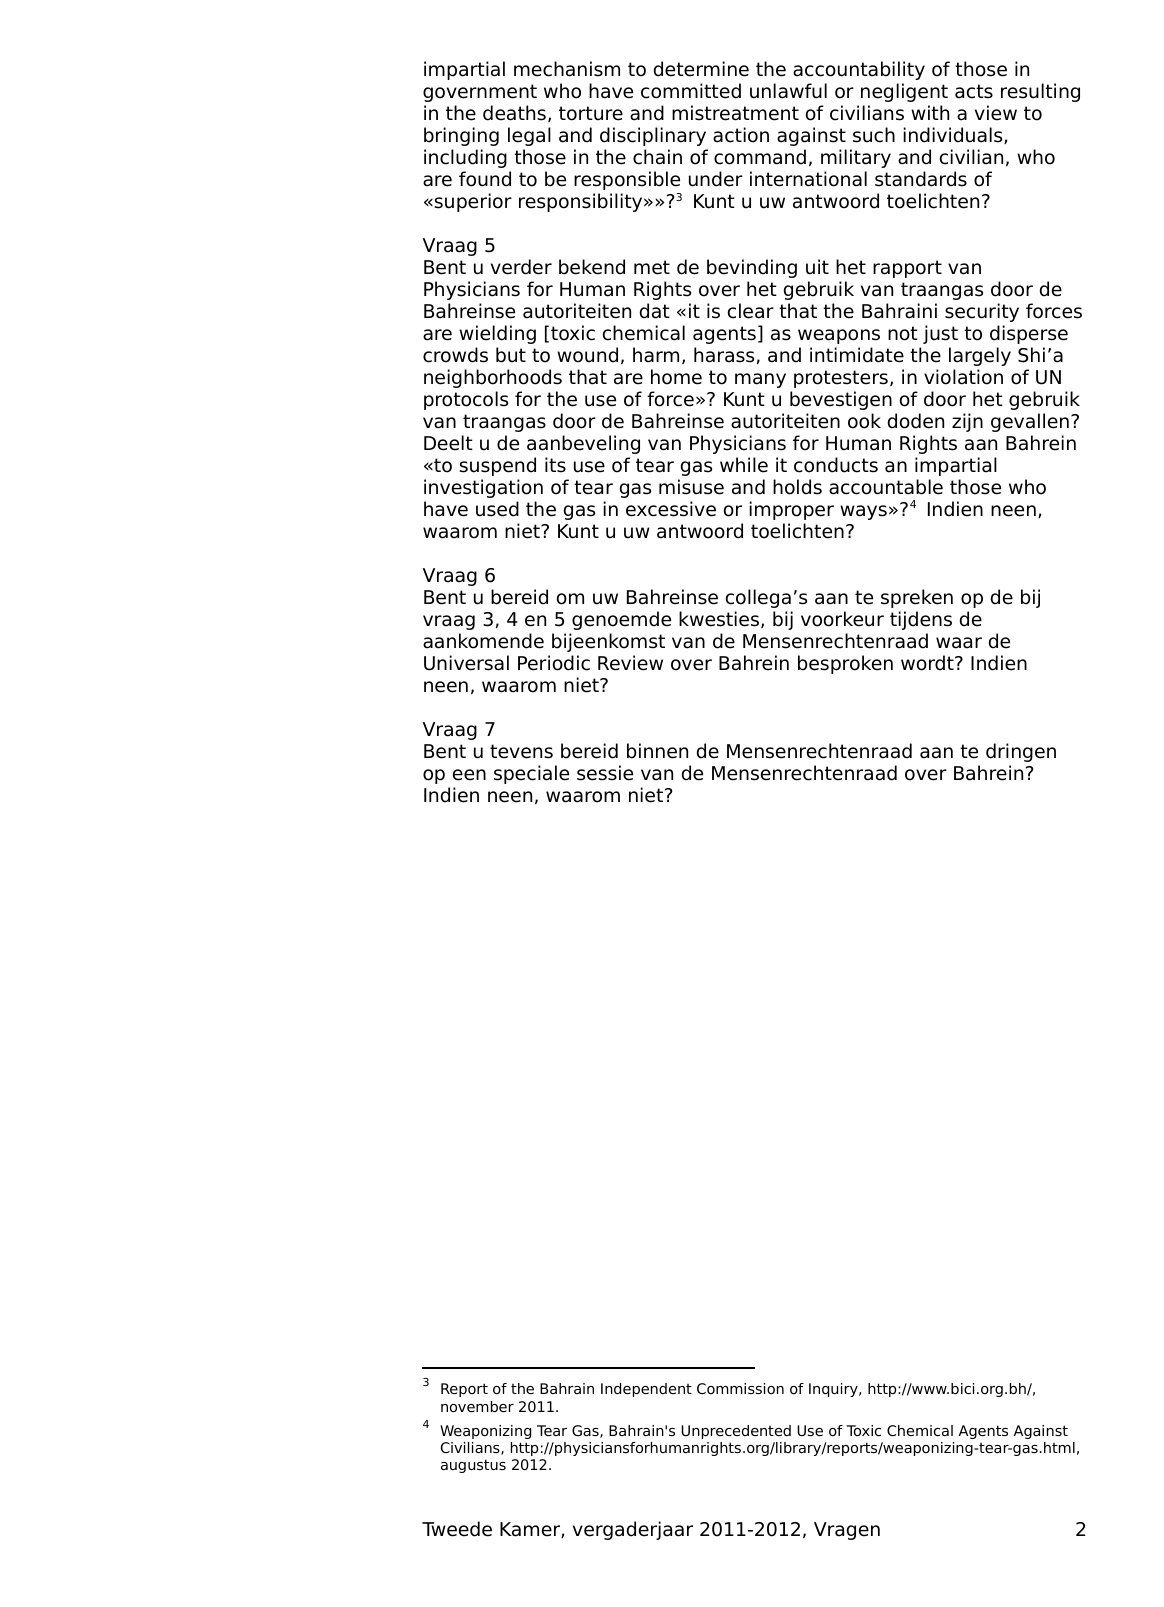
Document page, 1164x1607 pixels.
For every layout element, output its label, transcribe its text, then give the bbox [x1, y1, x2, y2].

text Vraag 5 [422, 235, 1087, 257]
text Bent u verder bekend met de bevinding uit het rapport van Physicians for Human Rights over het gebruik van traangas door de Bahreinse autoriteiten dat «it is clear that the Bahraini security forces are wielding [toxic chemical agents] as weapons not just to disperse crowds but to wound, harm, harass, and intimidate the largely Shi’a neighborhoods that are home to many protesters, in violation of UN protocols for the use of force»? Kunt u bevestigen of door het gebruik van traangas door de Bahreinse autoriteiten ook doden zijn gevallen? Deelt u de aanbeveling van Physicians for Human Rights aan Bahrein «to suspend its use of tear gas while it conducts an impartial investigation of tear gas misuse and holds accountable those who have used the gas in excessive or improper ways»? Indien neen, waarom niet? Kunt u uw antwoord toelichten? [422, 257, 1087, 543]
text Vraag 6 [422, 565, 1087, 587]
text Bent u bereid om uw Bahreinse collega’s aan te spreken op de bij vraag 3, 4 en 5 genoemde kwesties, bij voorkeur tijdens de aankomende bijeenkomst van de Mensenrechtenraad waar de Universal Periodic Review over Bahrein besproken wordt? Indien neen, waarom niet? [422, 587, 1087, 697]
text Vraag 7 [422, 719, 1087, 741]
text Report of the Bahrain Independent Commission of Inquiry, http://www.bici.org.bh/, november 2011. [422, 1377, 1087, 1416]
text Bent u tevens bereid binnen de Mensenrechtenraad aan te dringen op een speciale sessie van de Mensenrechtenraad over Bahrein? Indien neen, waarom niet? [422, 741, 1087, 807]
text Weaponizing Tear Gas, Bahrain's Unprecedented Use of Toxic Chemical Agents Against Civilians, http://physiciansforhumanrights.org/library/reports/weaponizing-tear-gas.html, augustus 2012. [422, 1418, 1087, 1474]
text impartial mechanism to determine the accountability of those in government who have committed unlawful or negligent acts resulting in the deaths, torture and mistreatment of civilians with a view to bringing legal and disciplinary action against such individuals, including those in the chain of command, military and civilian, who are found to be responsible under international standards of «superior responsibility»»? Kunt u uw antwoord toelichten? [422, 59, 1087, 213]
